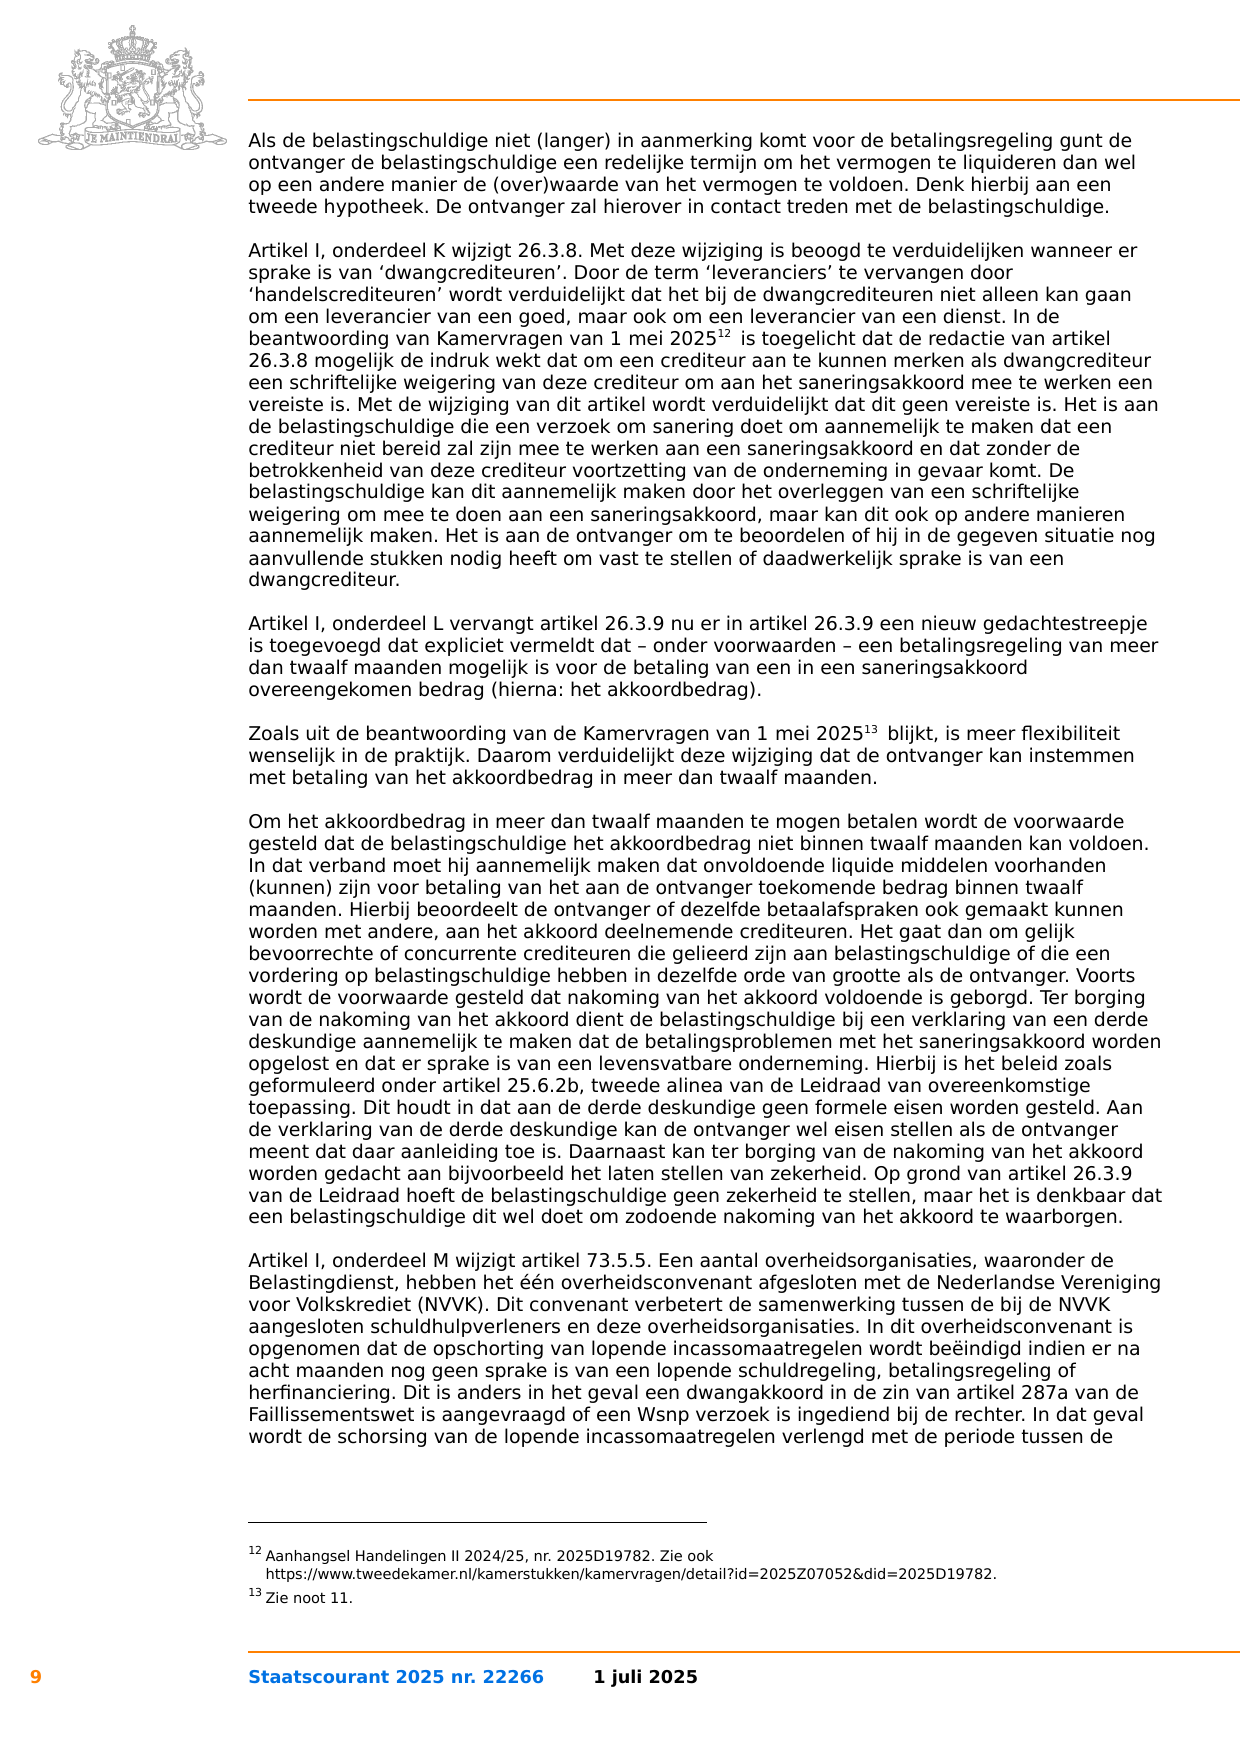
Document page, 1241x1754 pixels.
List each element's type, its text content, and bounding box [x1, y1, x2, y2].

text Artikel I, onderdeel K wijzigt 26.3.8. Met deze wijziging is beoogd te verduidelijken wanneer er sprake is van ‘dwangcrediteuren’. Door de term ‘leveranciers’ te vervangen door ‘handelscrediteuren’ wordt verduidelijkt dat het bij de dwangcrediteuren niet alleen kan gaan om een leverancier van een goed, maar ook om een leverancier van een dienst. In de beantwoording van Kamervragen van 1 mei 2025 is toegelicht dat de redactie van artikel 26.3.8 mogelijk de indruk wekt dat om een crediteur aan te kunnen merken als dwangcrediteur een schriftelijke weigering van deze crediteur om aan het saneringsakkoord mee te werken een vereiste is. Met de wijziging van dit artikel wordt verduidelijkt dat dit geen vereiste is. Het is aan de belastingschuldige die een verzoek om sanering doet om aannemelijk te maken dat een crediteur niet bereid zal zijn mee te werken aan een saneringsakkoord en dat zonder de betrokkenheid van deze crediteur voortzetting van de onderneming in gevaar komt. De belastingschuldige kan dit aannemelijk maken door het overleggen van een schriftelijke weigering om mee te doen aan een saneringsakkoord, maar kan dit ook op andere manieren aannemelijk maken. Het is aan de ontvanger om te beoordelen of hij in de gegeven situatie nog aanvullende stukken nodig heeft om vast te stellen of daadwerkelijk sprake is van een dwangcrediteur. [248, 240, 1163, 591]
picture [38, 25, 227, 150]
text Artikel I, onderdeel L vervangt artikel 26.3.9 nu er in artikel 26.3.9 een nieuw gedachtestreepje is toegevoegd dat expliciet vermeldt dat – onder voorwaarden – een betalingsregeling van meer dan twaalf maanden mogelijk is voor de betaling van een in een saneringsakkoord overeengekomen bedrag (hierna: het akkoordbedrag). [248, 613, 1163, 701]
text Artikel I, onderdeel M wijzigt artikel 73.5.5. Een aantal overheidsorganisaties, waaronder de Belastingdienst, hebben het één overheidsconvenant afgesloten met de Nederlandse Vereniging voor Volkskrediet (NVVK). Dit convenant verbetert de samenwerking tussen de bij de NVVK aangesloten schuldhulpverleners en deze overheidsorganisaties. In dit overheidsconvenant is opgenomen dat de opschorting van lopende incassomaatregelen wordt beëindigd indien er na acht maanden nog geen sprake is van een lopende schuldregeling, betalingsregeling of herfinanciering. Dit is anders in het geval een dwangakkoord in de zin van artikel 287a van de Faillissementswet is aangevraagd of een Wsnp verzoek is ingediend bij de rechter. In dat geval wordt de schorsing van de lopende incassomaatregelen verlengd met de periode tussen de [248, 1250, 1163, 1448]
text Aanhangsel Handelingen II 2024/25, nr. 2025D19782. Zie ook https://www.tweedekamer.nl/kamerstukken/kamervragen/detail?id=2025Z07052&did=2025D19782. [248, 1544, 1163, 1583]
text Zie noot 11. [248, 1586, 1163, 1608]
text Zoals uit de beantwoording van de Kamervragen van 1 mei 2025 blijkt, is meer flexibiliteit wenselijk in de praktijk. Daarom verduidelijkt deze wijziging dat de ontvanger kan instemmen met betaling van het akkoordbedrag in meer dan twaalf maanden. [248, 723, 1163, 789]
text Als de belastingschuldige niet (langer) in aanmerking komt voor de betalingsregeling gunt de ontvanger de belastingschuldige een redelijke termijn om het vermogen te liquideren dan wel op een andere manier de (over)waarde van het vermogen te voldoen. Denk hierbij aan een tweede hypotheek. De ontvanger zal hierover in contact treden met de belastingschuldige. [248, 130, 1163, 218]
text Om het akkoordbedrag in meer dan twaalf maanden te mogen betalen wordt de voorwaarde gesteld dat de belastingschuldige het akkoordbedrag niet binnen twaalf maanden kan voldoen. In dat verband moet hij aannemelijk maken dat onvoldoende liquide middelen voorhanden (kunnen) zijn voor betaling van het aan de ontvanger toekomende bedrag binnen twaalf maanden. Hierbij beoordeelt de ontvanger of dezelfde betaalafspraken ook gemaakt kunnen worden met andere, aan het akkoord deelnemende crediteuren. Het gaat dan om gelijk bevoorrechte of concurrente crediteuren die gelieerd zijn aan belastingschuldige of die een vordering op belastingschuldige hebben in dezelfde orde van grootte als de ontvanger. Voorts wordt de voorwaarde gesteld dat nakoming van het akkoord voldoende is geborgd. Ter borging van de nakoming van het akkoord dient de belastingschuldige bij een verklaring van een derde deskundige aannemelijk te maken dat de betalingsproblemen met het saneringsakkoord worden opgelost en dat er sprake is van een levensvatbare onderneming. Hierbij is het beleid zoals geformuleerd onder artikel 25.6.2b, tweede alinea van de Leidraad van overeenkomstige toepassing. Dit houdt in dat aan de derde deskundige geen formele eisen worden gesteld. Aan de verklaring van de derde deskundige kan de ontvanger wel eisen stellen als de ontvanger meent dat daar aanleiding toe is. Daarnaast kan ter borging van de nakoming van het akkoord worden gedacht aan bijvoorbeeld het laten stellen van zekerheid. Op grond van artikel 26.3.9 van de Leidraad hoeft de belastingschuldige geen zekerheid te stellen, maar het is denkbaar dat een belastingschuldige dit wel doet om zodoende nakoming van het akkoord te waarborgen. [248, 811, 1163, 1228]
